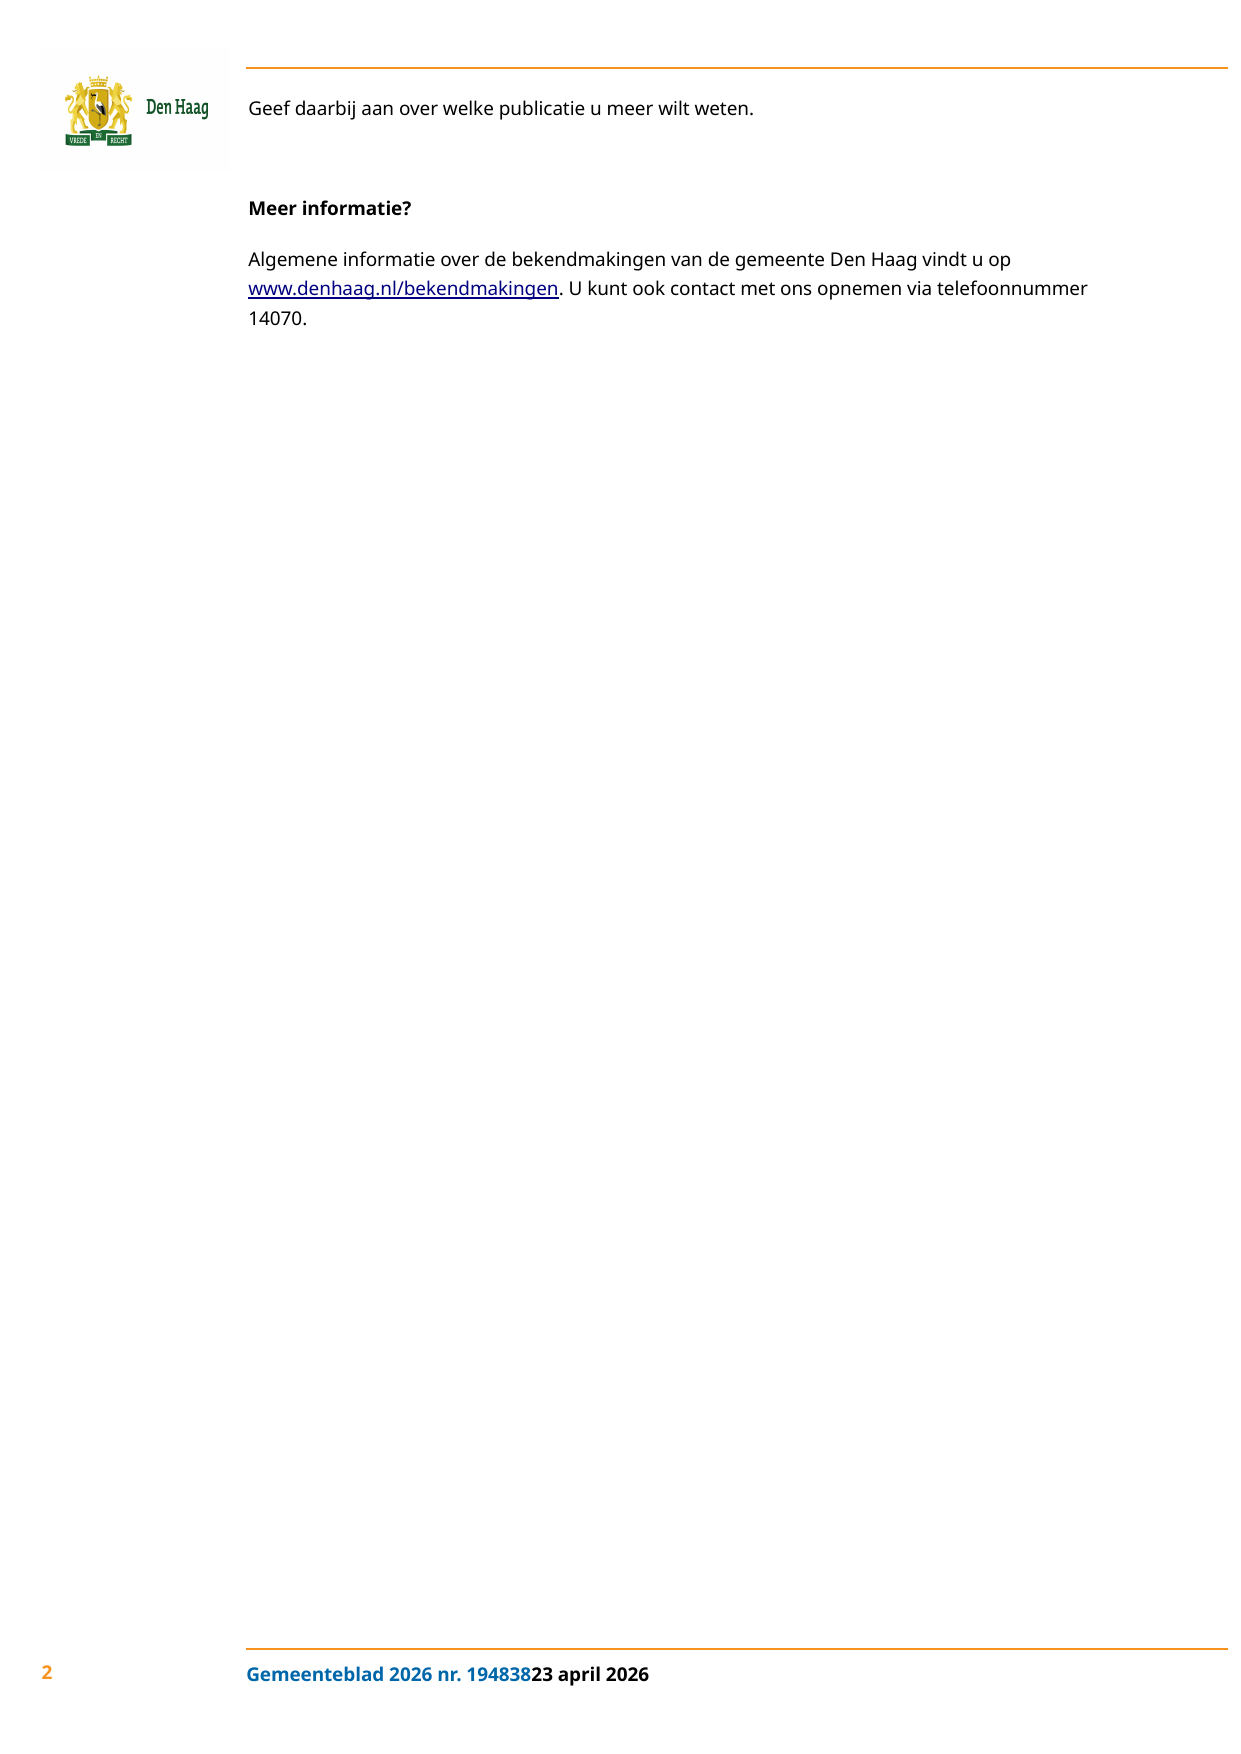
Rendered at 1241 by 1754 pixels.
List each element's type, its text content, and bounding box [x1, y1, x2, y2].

picture [41, 47, 231, 172]
text Algemene informatie over de bekendmakingen van de gemeente Den Haag vindt u op www.denhaag.nl/bekendmakingen. U kunt ook contact met ons opnemen via telefoonnummer 14070. [248, 246, 1152, 331]
text Meer informatie? [248, 196, 1152, 221]
text Geef daarbij aan over welke publicatie u meer wilt weten. [248, 95, 1152, 121]
